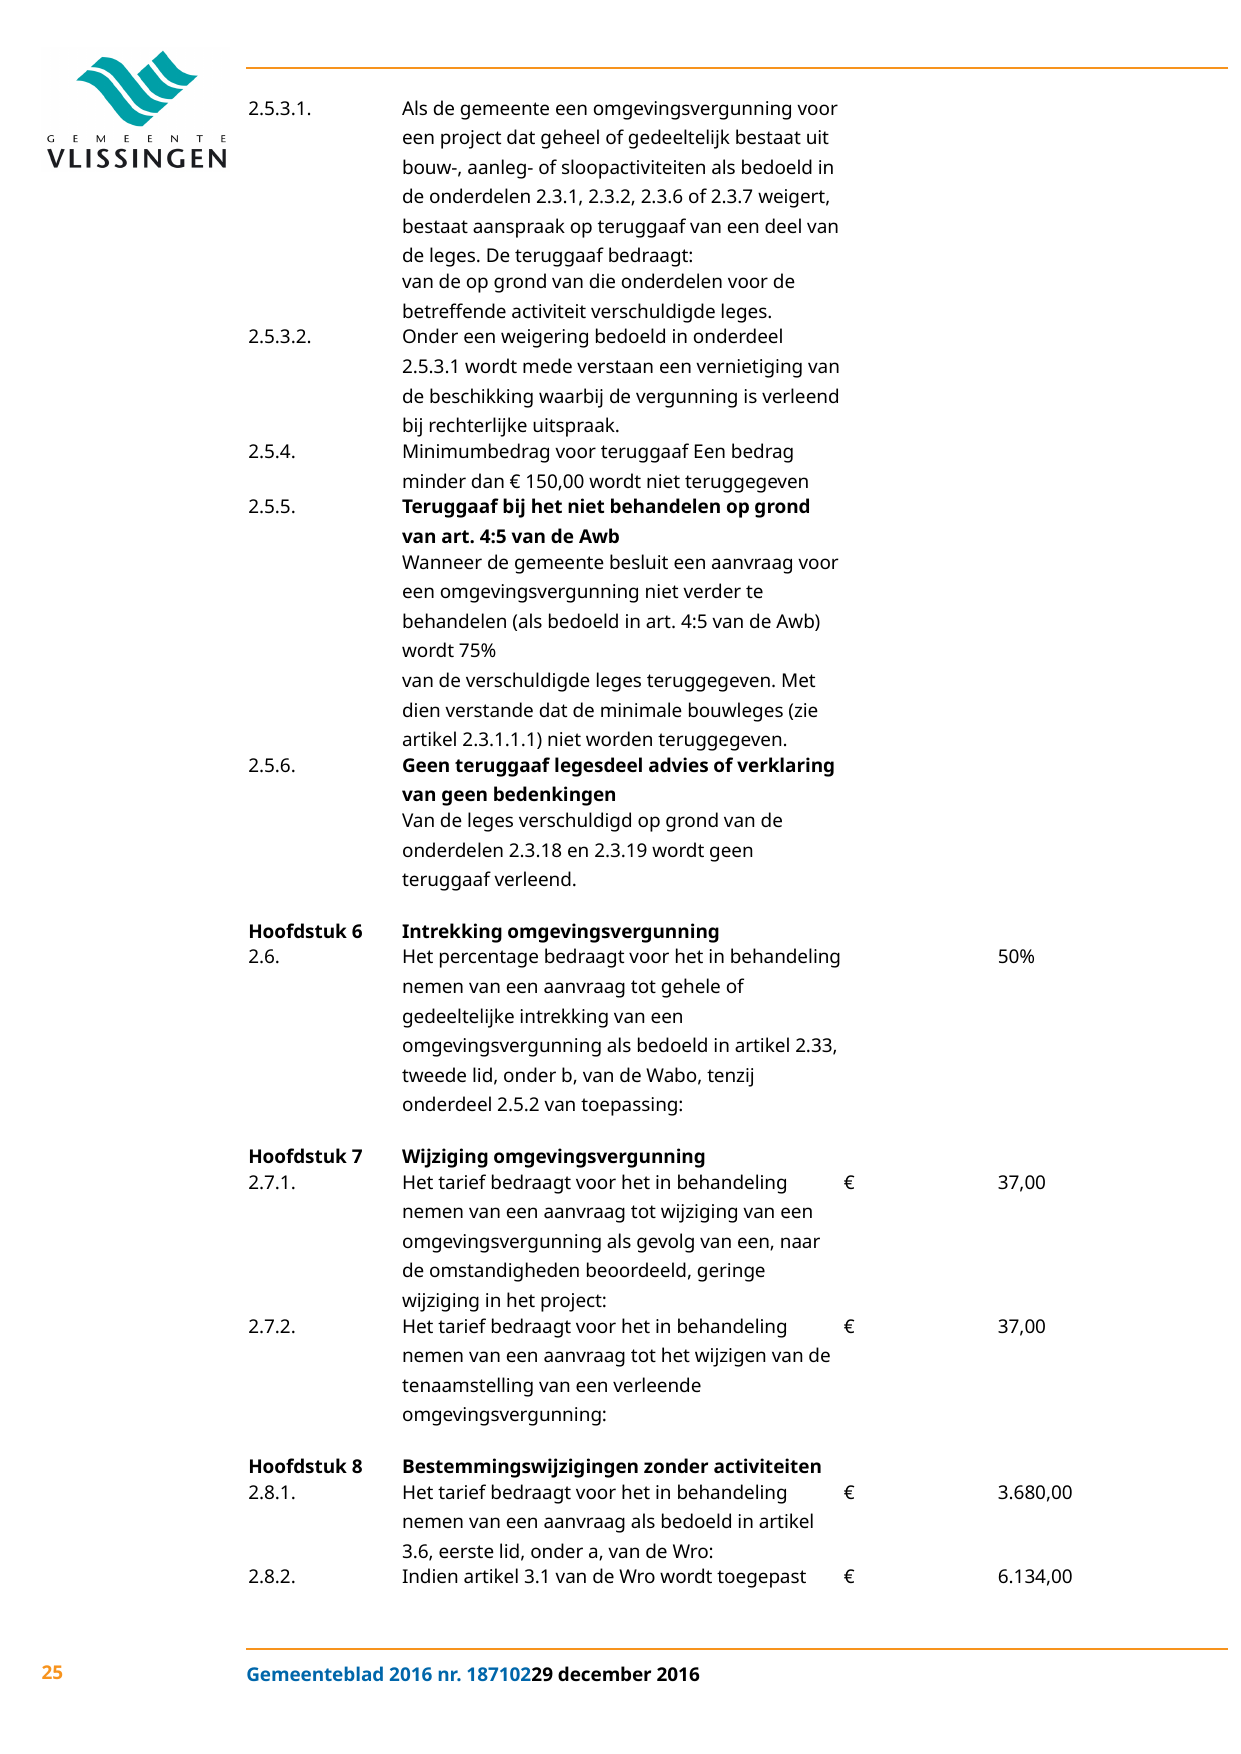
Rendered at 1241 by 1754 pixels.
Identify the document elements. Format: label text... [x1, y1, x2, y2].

table_cell 2.5.6. [248, 752, 402, 807]
table_cell [844, 752, 998, 807]
table_cell Wanneer de gemeente besluit een aanvraag voor een omgevingsvergunning niet verder te behandelen (als bedoeld in art. 4:5 van de Awb) wordt 75% van de verschuldigde leges teruggegeven. Met dien verstande dat de minimale bouwleges (zie artikel 2.3.1.1.1) niet worden teruggegeven. [402, 549, 844, 752]
table_cell 2.7.2. [248, 1313, 402, 1427]
table_cell [998, 494, 1152, 549]
table_cell 2.8.1. [248, 1479, 402, 1564]
table_cell 37,00 [998, 1169, 1152, 1313]
table_cell [248, 269, 402, 324]
table_cell [844, 1453, 998, 1479]
table_cell Als de gemeente een omgevingsvergunning voor een project dat geheel of gedeeltelijk bestaat uit bouw-, aanleg- of sloopactiviteiten als bedoeld in de onderdelen 2.3.1, 2.3.2, 2.3.6 of 2.3.7 weigert, bestaat aanspraak op teruggaaf van een deel van de leges. De teruggaaf bedraagt: [402, 95, 844, 268]
table_cell 6.134,00 [998, 1564, 1152, 1589]
table_cell Wijziging omgevingsvergunning [402, 1143, 844, 1169]
table_cell Minimumbedrag voor teruggaaf Een bedrag minder dan € 150,00 wordt niet teruggegeven [402, 438, 844, 493]
table_cell [248, 1118, 402, 1143]
table_cell [844, 918, 998, 944]
table_cell € [844, 1313, 998, 1427]
table_cell van de op grond van die onderdelen voor de betreffende activiteit verschuldigde leges. [402, 269, 844, 324]
table_cell [998, 1428, 1152, 1453]
table_cell [844, 269, 998, 324]
table_cell [998, 549, 1152, 752]
table_cell [998, 1453, 1152, 1479]
table_cell € [844, 1169, 998, 1313]
table_cell 2.7.1. [248, 1169, 402, 1313]
table_cell € [844, 1564, 998, 1589]
table_cell [844, 438, 998, 493]
table_cell [844, 549, 998, 752]
table_cell [402, 1118, 844, 1143]
table_cell € [844, 1479, 998, 1564]
table_cell 2.5.3.1. [248, 95, 402, 268]
table_cell [998, 324, 1152, 438]
table_cell [998, 1118, 1152, 1143]
table_cell [844, 1428, 998, 1453]
table_cell [998, 752, 1152, 807]
table_cell 2.5.4. [248, 438, 402, 493]
table_cell [844, 944, 998, 1117]
table_cell [998, 95, 1152, 268]
table_cell [402, 892, 844, 918]
table_cell [844, 892, 998, 918]
table_cell [998, 808, 1152, 892]
table_cell [844, 1143, 998, 1169]
table_cell Van de leges verschuldigd op grond van de onderdelen 2.3.18 en 2.3.19 wordt geen teruggaaf verleend. [402, 808, 844, 892]
table_cell Intrekking omgevingsvergunning [402, 918, 844, 944]
table_cell [998, 269, 1152, 324]
table_cell 2.8.2. [248, 1564, 402, 1589]
table_cell Het percentage bedraagt voor het in behandeling nemen van een aanvraag tot gehele of gedeeltelijke intrekking van een omgevingsvergunning als bedoeld in artikel 2.33, tweede lid, onder b, van de Wabo, tenzij onderdeel 2.5.2 van toepassing: [402, 944, 844, 1117]
table_cell 2.5.5. [248, 494, 402, 549]
table_cell [844, 95, 998, 268]
table_cell [402, 1428, 844, 1453]
table_cell [844, 1118, 998, 1143]
table_cell [248, 1428, 402, 1453]
table_cell Indien artikel 3.1 van de Wro wordt toegepast [402, 1564, 844, 1589]
table_cell Hoofdstuk 7 [248, 1143, 402, 1169]
table_cell [248, 892, 402, 918]
table_cell Bestemmingswijzigingen zonder activiteiten [402, 1453, 844, 1479]
picture [41, 47, 231, 172]
table_cell Het tarief bedraagt voor het in behandeling nemen van een aanvraag tot het wijzigen van de tenaamstelling van een verleende omgevingsvergunning: [402, 1313, 844, 1427]
table_cell [998, 892, 1152, 918]
table_cell Hoofdstuk 8 [248, 1453, 402, 1479]
table_cell [844, 324, 998, 438]
table_cell Het tarief bedraagt voor het in behandeling nemen van een aanvraag tot wijziging van een omgevingsvergunning als gevolg van een, naar de omstandigheden beoordeeld, geringe wijziging in het project: [402, 1169, 844, 1313]
table_cell [998, 918, 1152, 944]
table_cell 50% [998, 944, 1152, 1117]
table_cell 2.5.3.2. [248, 324, 402, 438]
table_cell [998, 438, 1152, 493]
table_cell [248, 549, 402, 752]
table_cell Het tarief bedraagt voor het in behandeling nemen van een aanvraag als bedoeld in artikel 3.6, eerste lid, onder a, van de Wro: [402, 1479, 844, 1564]
table_cell Hoofdstuk 6 [248, 918, 402, 944]
table_cell Teruggaaf bij het niet behandelen op grond van art. 4:5 van de Awb [402, 494, 844, 549]
table_cell [844, 494, 998, 549]
table_cell 37,00 [998, 1313, 1152, 1427]
table_cell [248, 808, 402, 892]
table_cell 3.680,00 [998, 1479, 1152, 1564]
table_cell 2.6. [248, 944, 402, 1117]
table_cell [844, 808, 998, 892]
table_cell Geen teruggaaf legesdeel advies of verklaring van geen bedenkingen [402, 752, 844, 807]
table_cell Onder een weigering bedoeld in onderdeel 2.5.3.1 wordt mede verstaan een vernietiging van de beschikking waarbij de vergunning is verleend bij rechterlijke uitspraak. [402, 324, 844, 438]
table_cell [998, 1143, 1152, 1169]
